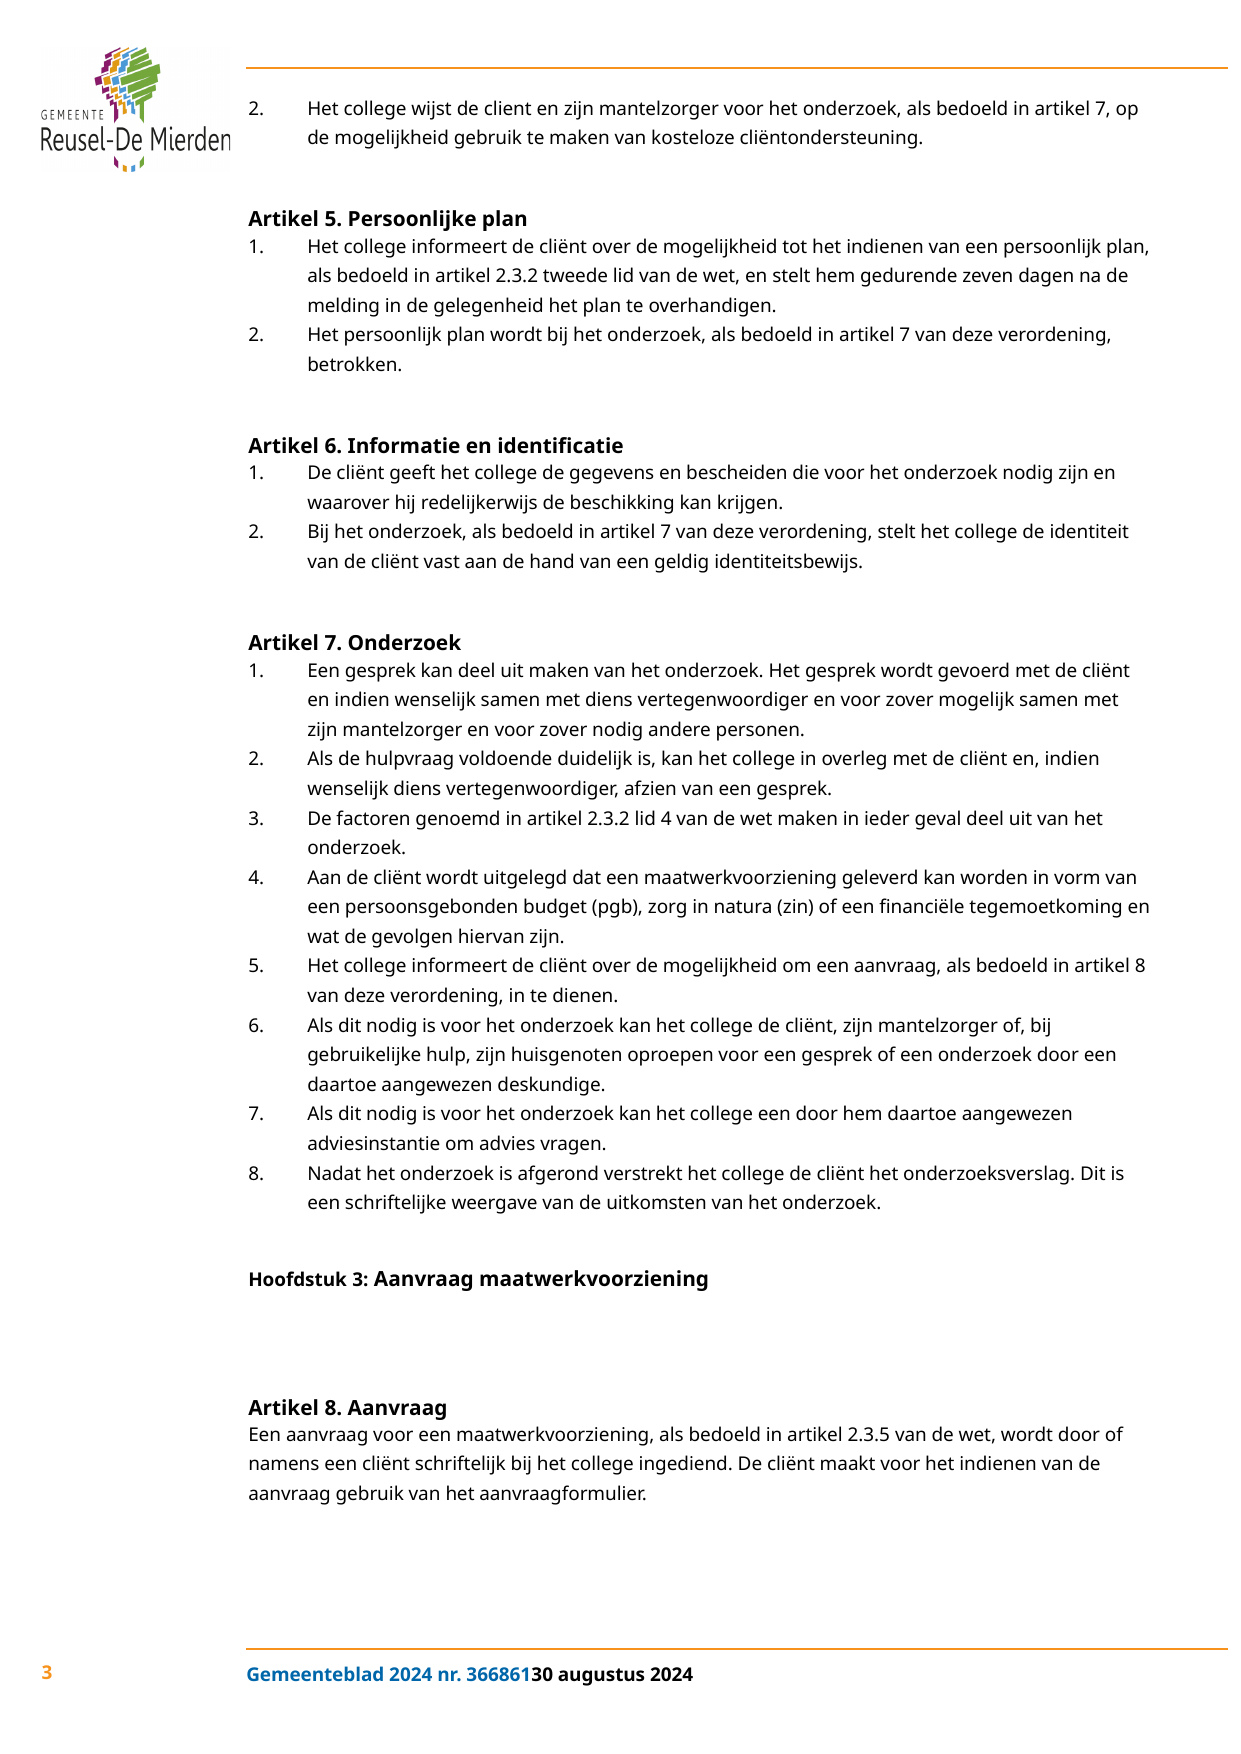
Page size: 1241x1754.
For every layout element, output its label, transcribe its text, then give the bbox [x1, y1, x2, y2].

text Artikel 6. Informatie en identificatie [248, 431, 1152, 459]
list Als de hulpvraag voldoende duidelijk is, kan het college in overleg met de cliënt en, indien wenselijk diens vertegenwoordiger, afzien van een gesprek. [248, 746, 1152, 801]
picture [41, 47, 231, 172]
text Artikel 5. Persoonlijke plan [248, 204, 1152, 233]
list Het college informeert de cliënt over de mogelijkheid om een aanvraag, als bedoeld in artikel 8 van deze verordening, in te dienen. [248, 953, 1152, 1008]
list Een gesprek kan deel uit maken van het onderzoek. Het gesprek wordt gevoerd met de cliënt en indien wenselijk samen met diens vertegenwoordiger en voor zover mogelijk samen met zijn mantelzorger en voor zover nodig andere personen. [248, 657, 1152, 742]
text Artikel 8. Aanvraag [248, 1393, 1152, 1421]
list De cliënt geeft het college de gegevens en bescheiden die voor het onderzoek nodig zijn en waarover hij redelijkerwijs de beschikking kan krijgen. [248, 459, 1152, 515]
list Nadat het onderzoek is afgerond verstrekt het college de cliënt het onderzoeksverslag. Dit is een schriftelijke weergave van de uitkomsten van het onderzoek. [248, 1160, 1152, 1215]
text Een aanvraag voor een maatwerkvoorziening, als bedoeld in artikel 2.3.5 van de wet, wordt door of namens een cliënt schriftelijk bij het college ingediend. De cliënt maakt voor het indienen van de aanvraag gebruik van het aanvraagformulier. [248, 1421, 1152, 1506]
list Als dit nodig is voor het onderzoek kan het college een door hem daartoe aangewezen adviesinstantie om advies vragen. [248, 1101, 1152, 1156]
text Hoofdstuk 3: Aanvraag maatwerkvoorziening [248, 1264, 1152, 1293]
text Artikel 7. Onderzoek [248, 628, 1152, 657]
list Bij het onderzoek, als bedoeld in artikel 7 van deze verordening, stelt het college de identiteit van de cliënt vast aan de hand van een geldig identiteitsbewijs. [248, 519, 1152, 574]
list Het persoonlijk plan wordt bij het onderzoek, als bedoeld in artikel 7 van deze verordening, betrokken. [248, 322, 1152, 377]
list Als dit nodig is voor het onderzoek kan het college de cliënt, zijn mantelzorger of, bij gebruikelijke hulp, zijn huisgenoten oproepen voor een gesprek of een onderzoek door een daartoe aangewezen deskundige. [248, 1012, 1152, 1097]
list Aan de cliënt wordt uitgelegd dat een maatwerkvoorziening geleverd kan worden in vorm van een persoonsgebonden budget (pgb), zorg in natura (zin) of een financiële tegemoetkoming en wat de gevolgen hiervan zijn. [248, 864, 1152, 949]
list Het college wijst de client en zijn mantelzorger voor het onderzoek, als bedoeld in artikel 7, op de mogelijkheid gebruik te maken van kosteloze cliëntondersteuning. [248, 95, 1152, 150]
list Het college informeert de cliënt over de mogelijkheid tot het indienen van een persoonlijk plan, als bedoeld in artikel 2.3.2 tweede lid van de wet, en stelt hem gedurende zeven dagen na de melding in de gelegenheid het plan te overhandigen. [248, 233, 1152, 318]
list De factoren genoemd in artikel 2.3.2 lid 4 van de wet maken in ieder geval deel uit van het onderzoek. [248, 805, 1152, 860]
